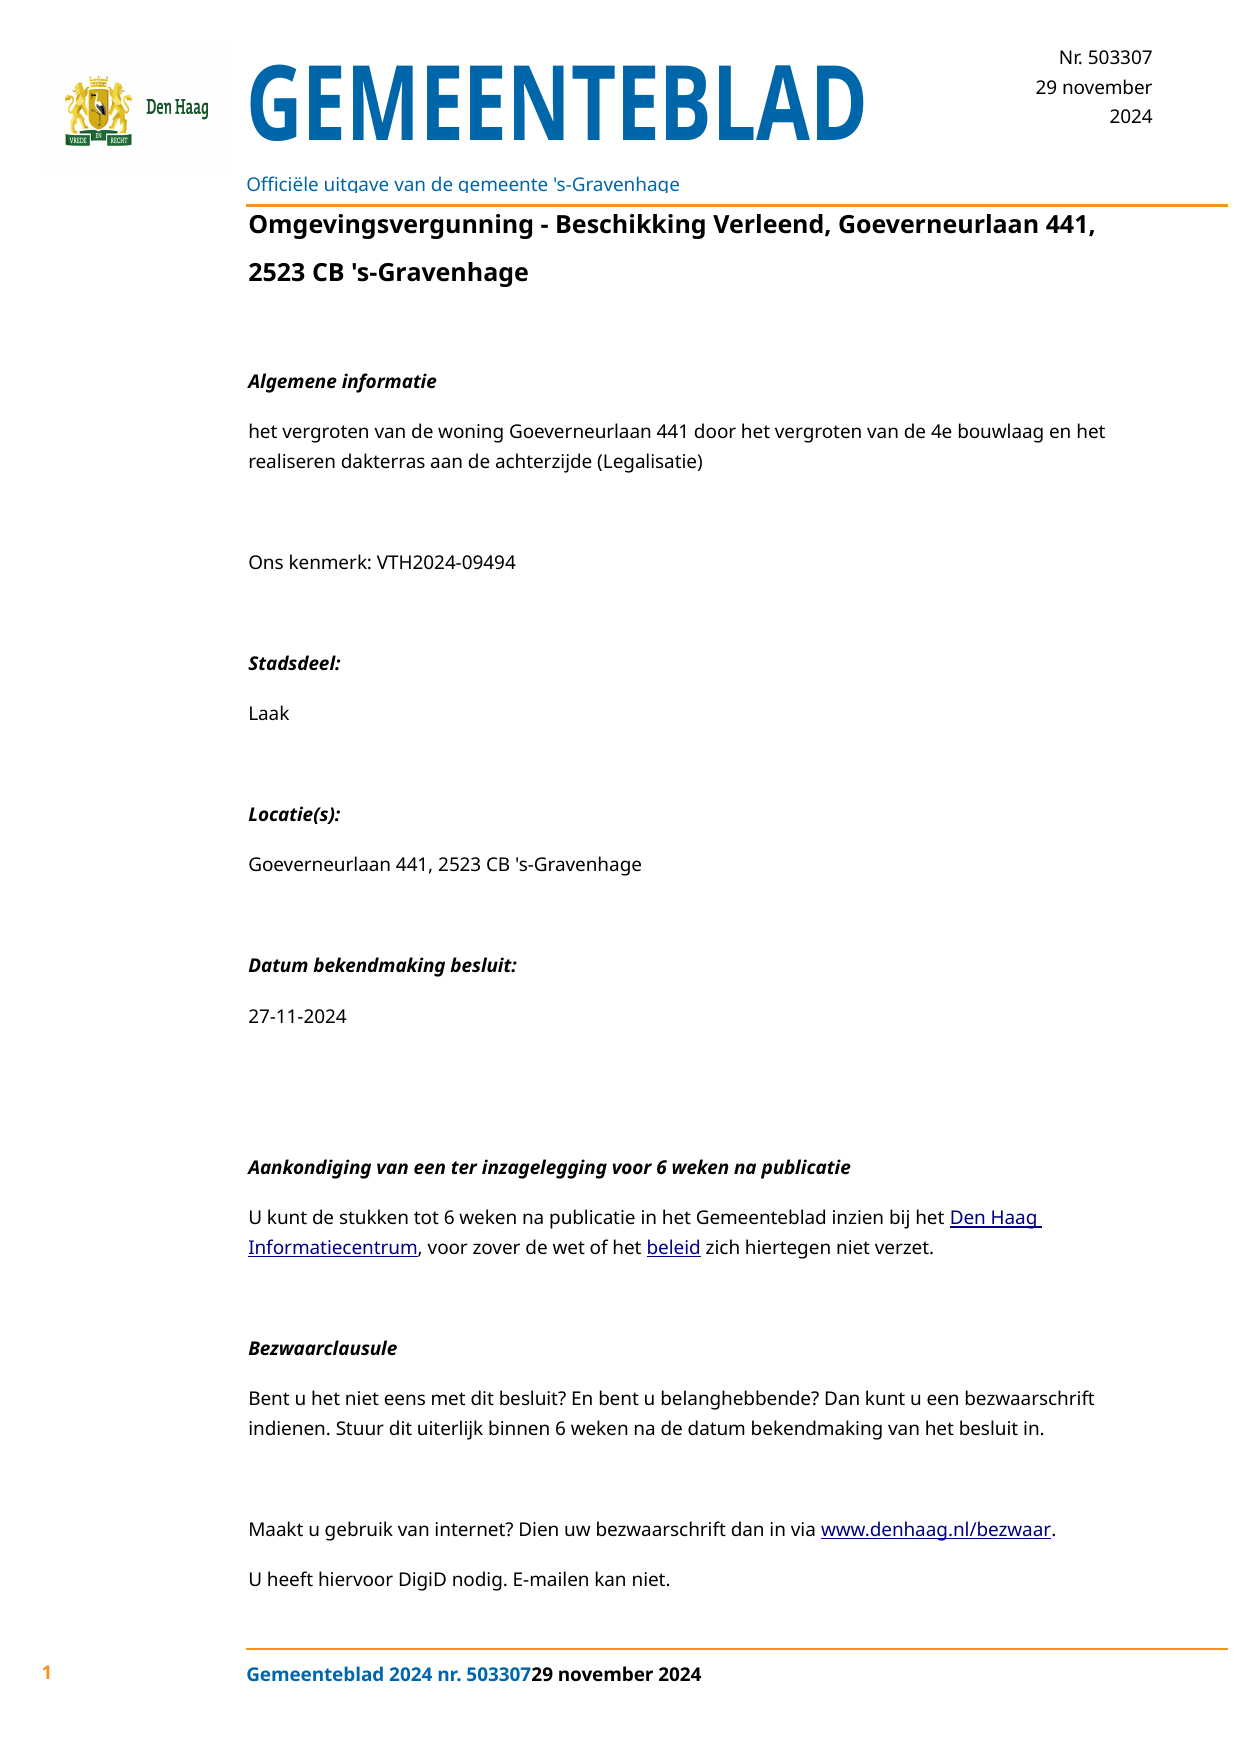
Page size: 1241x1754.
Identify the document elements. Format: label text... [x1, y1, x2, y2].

text Omgevingsvergunning - Beschikking Verleend, Goeverneurlaan 441, 2523 CB 's-Gravenhage [248, 207, 1152, 288]
text Bent u het niet eens met dit besluit? En bent u belanghebbende? Dan kunt u een bezwaarschrift indienen. Stuur dit uiterlijk binnen 6 weken na de datum bekendmaking van het besluit in. [248, 1385, 1152, 1441]
text Goeverneurlaan 441, 2523 CB 's-Gravenhage [248, 852, 1152, 877]
text Maakt u gebruik van internet? Dien uw bezwaarschrift dan in via www.denhaag.nl/bezwaar. [248, 1516, 1152, 1542]
picture [41, 47, 231, 172]
text Ons kenmerk: VTH2024-09494 [248, 549, 1152, 575]
text Stadsdeel: [248, 650, 1152, 676]
text Bezwaarclausule [248, 1335, 1152, 1361]
text U heeft hiervoor DigiD nodig. E-mailen kan niet. [248, 1566, 1152, 1592]
text 27-11-2024 [248, 1003, 1152, 1029]
text Datum bekendmaking besluit: [248, 952, 1152, 978]
text U kunt de stukken tot 6 weken na publicatie in het Gemeenteblad inzien bij het Den Haag Informatiecentrum, voor zover de wet of het beleid zich hiertegen niet verzet. [248, 1204, 1152, 1260]
text Aankondiging van een ter inzagelegging voor 6 weken na publicatie [248, 1154, 1152, 1180]
text het vergroten van de woning Goeverneurlaan 441 door het vergroten van de 4e bouwlaag en het realiseren dakterras aan de achterzijde (Legalisatie) [248, 419, 1152, 474]
text Locatie(s): [248, 801, 1152, 827]
text Laak [248, 700, 1152, 726]
text Algemene informatie [248, 368, 1152, 394]
